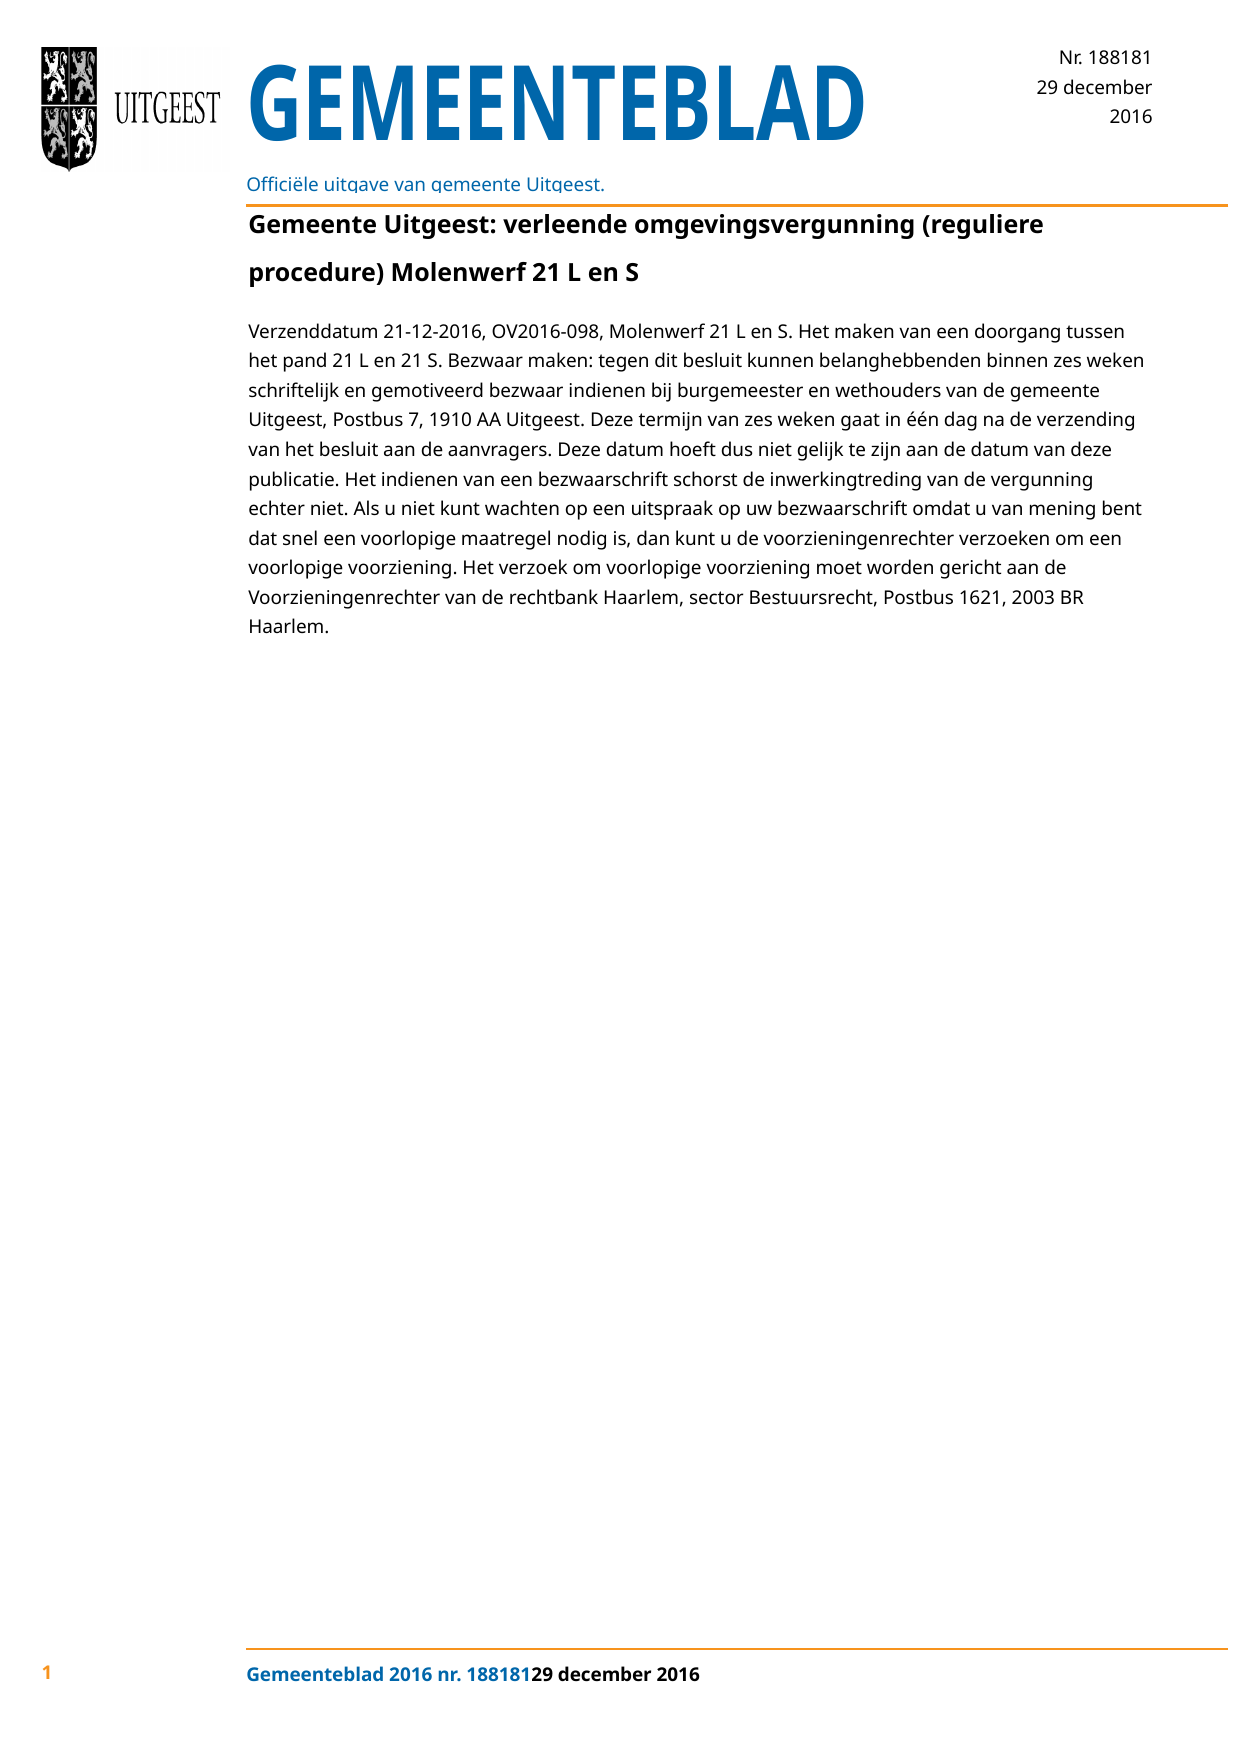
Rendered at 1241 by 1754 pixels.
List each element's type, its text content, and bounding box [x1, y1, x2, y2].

picture [41, 47, 231, 172]
text Verzenddatum 21-12-2016, OV2016-098, Molenwerf 21 L en S. Het maken van een doorgang tussen het pand 21 L en 21 S. Bezwaar maken: tegen dit besluit kunnen belanghebbenden binnen zes weken schriftelijk en gemotiveerd bezwaar indienen bij burgemeester en wethouders van de gemeente Uitgeest, Postbus 7, 1910 AA Uitgeest. Deze termijn van zes weken gaat in één dag na de verzending van het besluit aan de aanvragers. Deze datum hoeft dus niet gelijk te zijn aan de datum van deze publicatie. Het indienen van een bezwaarschrift schorst de inwerkingtreding van de vergunning echter niet. Als u niet kunt wachten op een uitspraak op uw bezwaarschrift omdat u van mening bent dat snel een voorlopige maatregel nodig is, dan kunt u de voorzieningenrechter verzoeken om een voorlopige voorziening. Het verzoek om voorlopige voorziening moet worden gericht aan de Voorzieningenrechter van de rechtbank Haarlem, sector Bestuursrecht, Postbus 1621, 2003 BR Haarlem. [248, 318, 1152, 639]
text Gemeente Uitgeest: verleende omgevingsvergunning (reguliere procedure) Molenwerf 21 L en S [248, 207, 1152, 288]
